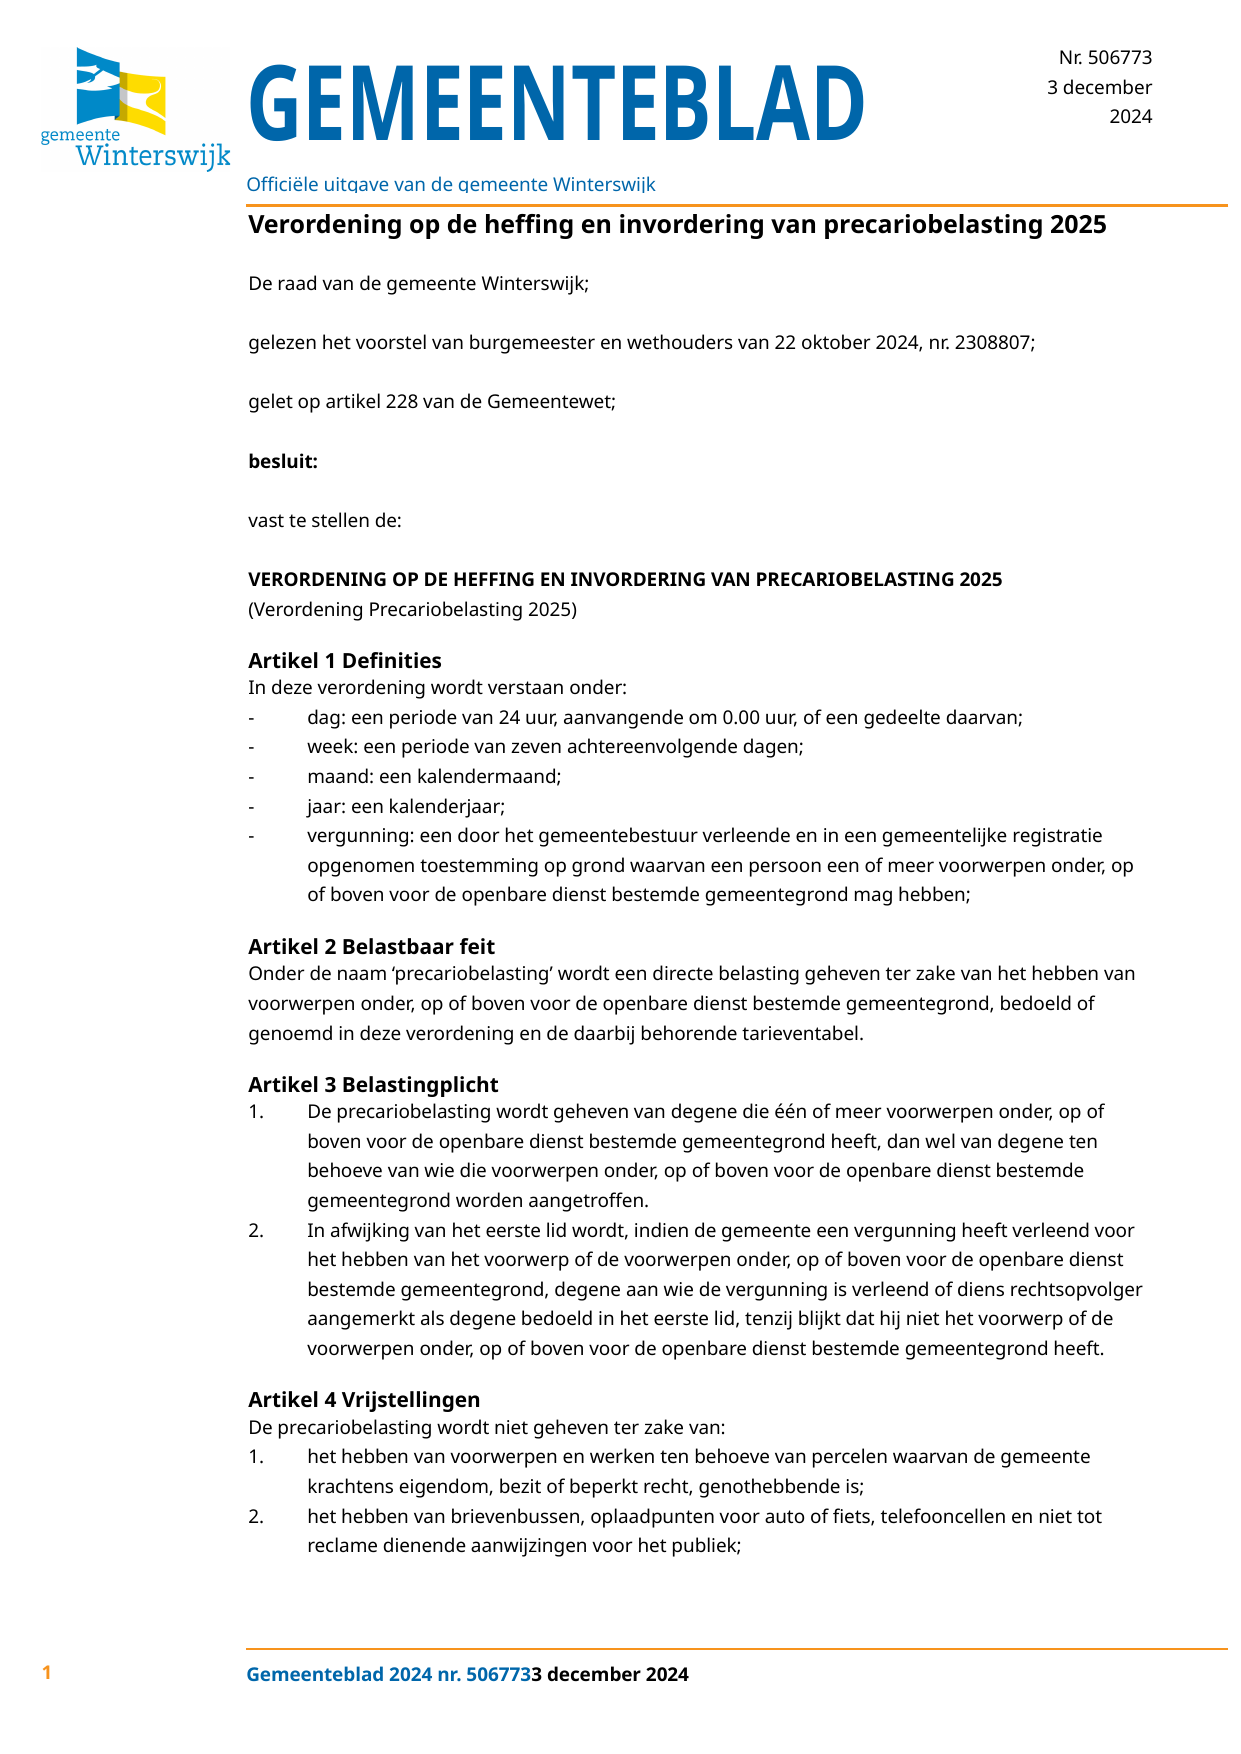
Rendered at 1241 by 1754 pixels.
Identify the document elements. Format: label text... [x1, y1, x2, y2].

list maand: een kalendermaand; [248, 763, 1152, 789]
picture [41, 47, 231, 172]
list week: een periode van zeven achtereenvolgende dagen; [248, 734, 1152, 759]
text De raad van de gemeente Winterswijk; [248, 270, 1152, 296]
list In afwijking van het eerste lid wordt, indien de gemeente een vergunning heeft verleend voor het hebben van het voorwerp of de voorwerpen onder, op of boven voor de openbare dienst bestemde gemeentegrond, degene aan wie de vergunning is verleend of diens rechtsopvolger aangemerkt als degene bedoeld in het eerste lid, tenzij blijkt dat hij niet het voorwerp of de voorwerpen onder, op of boven voor de openbare dienst bestemde gemeentegrond heeft. [248, 1217, 1152, 1361]
text Onder de naam ‘precariobelasting’ wordt een directe belasting geheven ter zake van het hebben van voorwerpen onder, op of boven voor de openbare dienst bestemde gemeentegrond, bedoeld of genoemd in deze verordening en de daarbij behorende tarieventabel. [248, 961, 1152, 1045]
text Verordening op de heffing en invordering van precariobelasting 2025 [248, 207, 1152, 241]
text gelet op artikel 228 van de Gemeentewet; [248, 389, 1152, 414]
text (Verordening Precariobelasting 2025) [248, 596, 1152, 621]
text Artikel 3 Belastingplicht [248, 1070, 1152, 1098]
list het hebben van voorwerpen en werken ten behoeve van percelen waarvan de gemeente krachtens eigendom, bezit of beperkt recht, genothebbende is; [248, 1444, 1152, 1499]
text Artikel 2 Belastbaar feit [248, 932, 1152, 961]
text De precariobelasting wordt niet geheven ter zake van: [248, 1414, 1152, 1440]
text Artikel 1 Definities [248, 646, 1152, 674]
list vergunning: een door het gemeentebestuur verleende en in een gemeentelijke registratie opgenomen toestemming op grond waarvan een persoon een of meer voorwerpen onder, op of boven voor de openbare dienst bestemde gemeentegrond mag hebben; [248, 822, 1152, 907]
text gelezen het voorstel van burgemeester en wethouders van 22 oktober 2024, nr. 2308807; [248, 329, 1152, 355]
list dag: een periode van 24 uur, aanvangende om 0.00 uur, of een gedeelte daarvan; [248, 704, 1152, 730]
text In deze verordening wordt verstaan onder: [248, 674, 1152, 700]
text Artikel 4 Vrijstellingen [248, 1386, 1152, 1414]
text vast te stellen de: [248, 507, 1152, 533]
list De precariobelasting wordt geheven van degene die één of meer voorwerpen onder, op of boven voor de openbare dienst bestemde gemeentegrond heeft, dan wel van degene ten behoeve van wie die voorwerpen onder, op of boven voor de openbare dienst bestemde gemeentegrond worden aangetroffen. [248, 1098, 1152, 1213]
text VERORDENING OP DE HEFFING EN INVORDERING VAN PRECARIOBELASTING 2025 [248, 566, 1152, 592]
text besluit: [248, 448, 1152, 473]
list jaar: een kalenderjaar; [248, 793, 1152, 819]
list het hebben van brievenbussen, oplaadpunten voor auto of fiets, telefooncellen en niet tot reclame dienende aanwijzingen voor het publiek; [248, 1503, 1152, 1558]
picture [225, 153, 231, 162]
